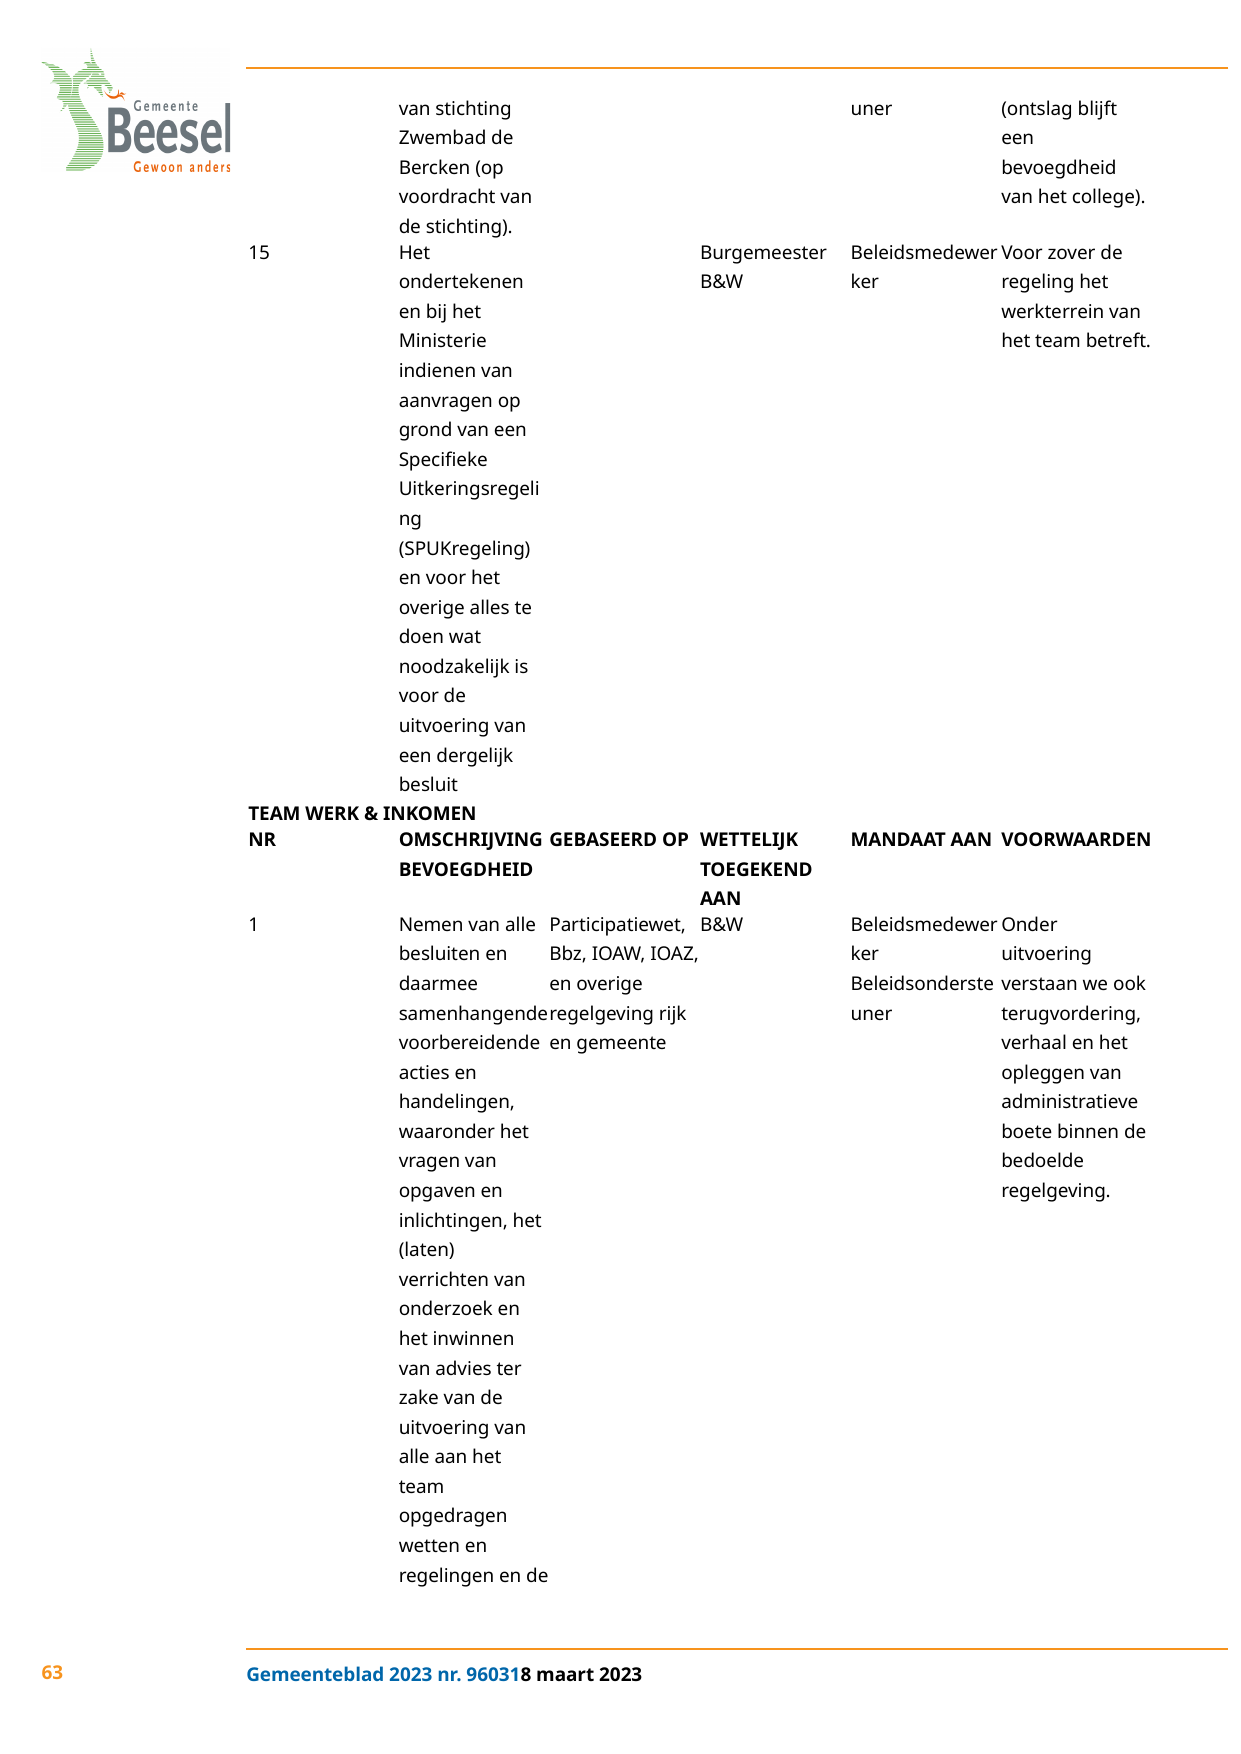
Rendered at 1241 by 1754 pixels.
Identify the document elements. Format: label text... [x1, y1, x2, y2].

table_cell uner [850, 95, 1001, 239]
table_cell Participatiewet, Bbz, IOAW, IOAZ, en overige regelgeving rijk en gemeente [549, 911, 700, 1588]
table_cell MANDAAT AAN [850, 826, 1001, 911]
table_cell Nemen van alle besluiten en daarmee samenhangende voorbereidende acties en handelingen, waaronder het vragen van opgaven en inlichtingen, het (laten) verrichten van onderzoek en het inwinnen van advies ter zake van de uitvoering van alle aan het team opgedragen wetten en regelingen en de [399, 911, 549, 1588]
table_cell Het ondertekenen en bij het Ministerie indienen van aanvragen op grond van een Specifieke Uitkeringsregeling (SPUKregeling) en voor het overige alles te doen wat noodzakelijk is voor de uitvoering van een dergelijk besluit [399, 239, 549, 797]
table_cell Onder uitvoering verstaan we ook terugvordering, verhaal en het opleggen van administratieve boete binnen de bedoelde regelgeving. [1001, 911, 1152, 1588]
table_cell 1 [248, 911, 398, 1588]
table_cell Voor zover de regeling het werkterrein van het team betreft. [1001, 239, 1152, 797]
table_cell [700, 95, 850, 239]
table_cell [549, 95, 700, 239]
table_cell WETTELIJK TOEGEKEND AAN [700, 826, 850, 911]
picture [41, 47, 231, 172]
table_header TEAM WERK & INKOMEN [248, 800, 1152, 826]
table_cell Burgemeester B&W [700, 239, 850, 797]
table_cell Beleidsmedewerker [850, 239, 1001, 797]
table_cell B&W [700, 911, 850, 1588]
table_cell GEBASEERD OP [549, 826, 700, 911]
table_cell VOORWAARDEN [1001, 826, 1152, 911]
table_cell OMSCHRIJVING BEVOEGDHEID [399, 826, 549, 911]
table_cell [248, 95, 398, 239]
table_cell [549, 239, 700, 797]
table_cell NR [248, 826, 398, 911]
table_cell 15 [248, 239, 398, 797]
table_cell (ontslag blijft een bevoegdheid van het college). [1001, 95, 1152, 239]
table_cell Beleidsmedewerker Beleidsondersteuner [850, 911, 1001, 1588]
table_cell van stichting Zwembad de Bercken (op voordracht van de stichting). [399, 95, 549, 239]
